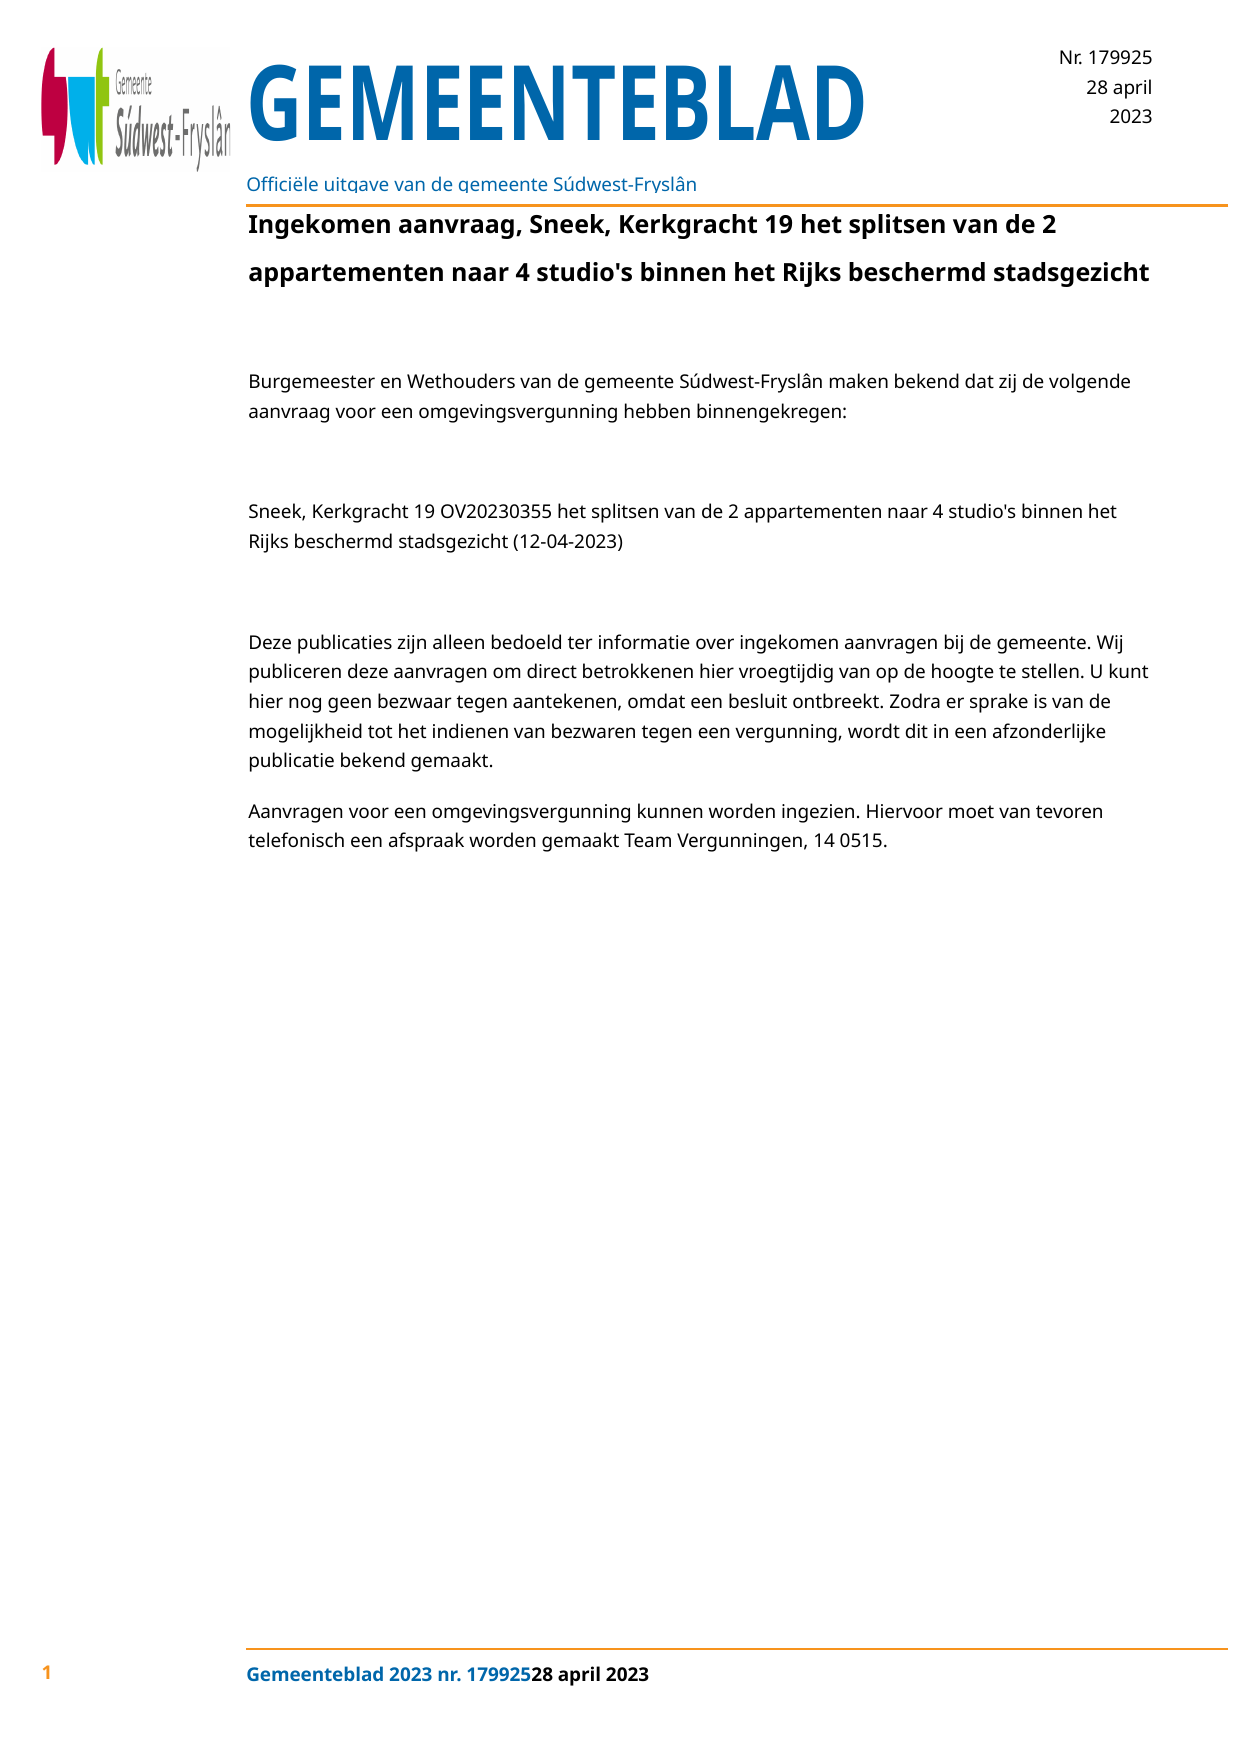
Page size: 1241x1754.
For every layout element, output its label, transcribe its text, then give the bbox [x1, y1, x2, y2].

text Ingekomen aanvraag, Sneek, Kerkgracht 19 het splitsen van de 2 appartementen naar 4 studio's binnen het Rijks beschermd stadsgezicht [248, 207, 1152, 288]
text Burgemeester en Wethouders van de gemeente Súdwest-Fryslân maken bekend dat zij de volgende aanvraag voor een omgevingsvergunning hebben binnengekregen: [248, 368, 1152, 424]
text Sneek, Kerkgracht 19 OV20230355 het splitsen van de 2 appartementen naar 4 studio's binnen het Rijks beschermd stadsgezicht (12-04-2023) [248, 499, 1152, 554]
text Deze publicaties zijn alleen bedoeld ter informatie over ingekomen aanvragen bij de gemeente. Wij publiceren deze aanvragen om direct betrokkenen hier vroegtijdig van op de hoogte te stellen. U kunt hier nog geen bezwaar tegen aantekenen, omdat een besluit ontbreekt. Zodra er sprake is van de mogelijkheid tot het indienen van bezwaren tegen een vergunning, wordt dit in een afzonderlijke publicatie bekend gemaakt. [248, 629, 1152, 773]
picture [41, 47, 231, 172]
text Aanvragen voor een omgevingsvergunning kunnen worden ingezien. Hiervoor moet van tevoren telefonisch een afspraak worden gemaakt Team Vergunningen, 14 0515. [248, 798, 1152, 853]
